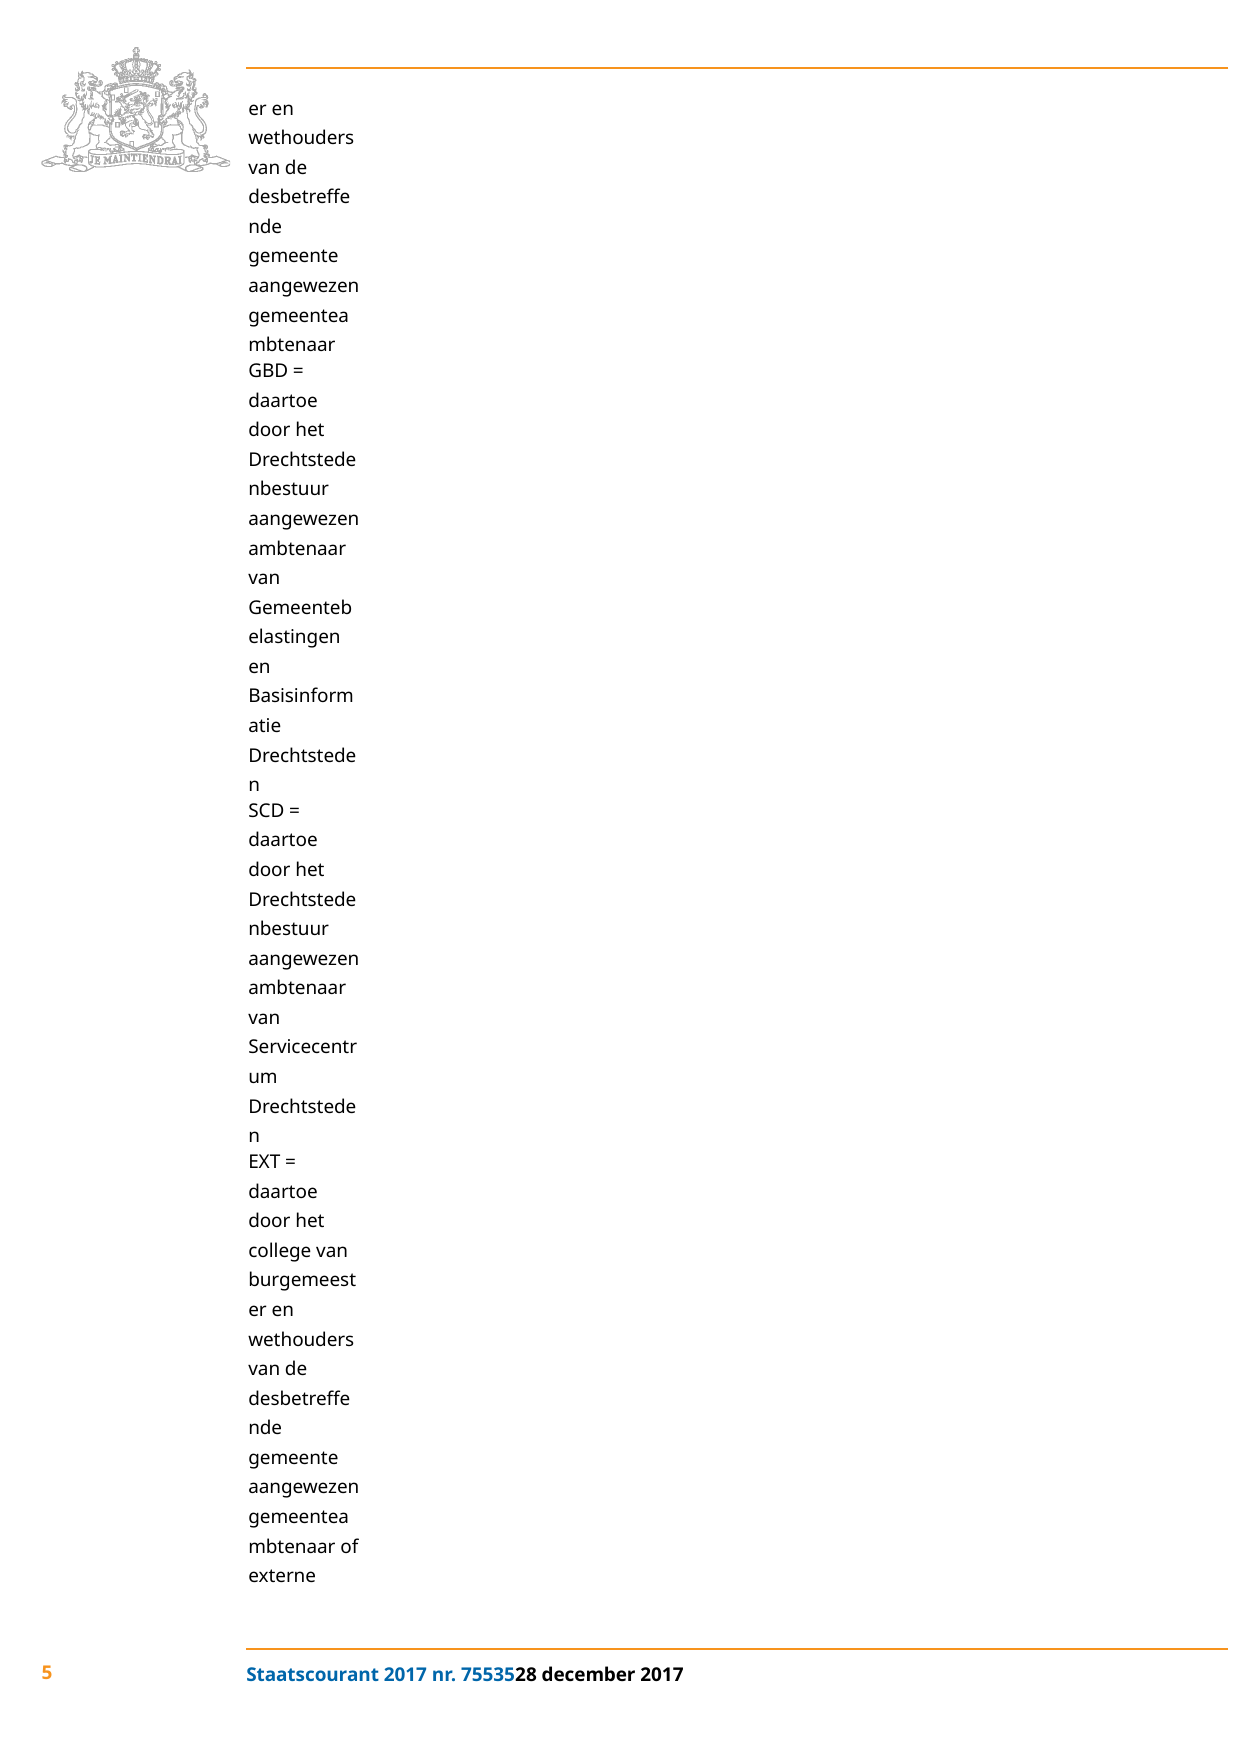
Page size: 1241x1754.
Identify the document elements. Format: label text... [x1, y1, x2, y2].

table_cell [361, 1148, 474, 1588]
table_cell [700, 797, 813, 1148]
table_cell [361, 797, 474, 1148]
table_cell [361, 357, 474, 797]
table_cell [361, 95, 474, 357]
picture [41, 47, 231, 172]
table_cell GBD = daartoe door het Drechtstedenbestuur aangewezen ambtenaar van Gemeentebelastingen en Basisinformatie Drechtsteden [248, 357, 361, 797]
table_cell [474, 357, 587, 797]
table_cell er en wethouders van de desbetreffende gemeente aangewezen gemeenteambtenaar [248, 95, 361, 357]
table_cell EXT = daartoe door het college van burgemeester en wethouders van de desbetreffende gemeente aangewezen gemeenteambtenaar of externe [248, 1148, 361, 1588]
table_cell [474, 95, 587, 357]
table_cell [474, 797, 587, 1148]
table_cell SCD = daartoe door het Drechtstedenbestuur aangewezen ambtenaar van Servicecentrum Drechtsteden [248, 797, 361, 1148]
table_cell [587, 797, 700, 1148]
